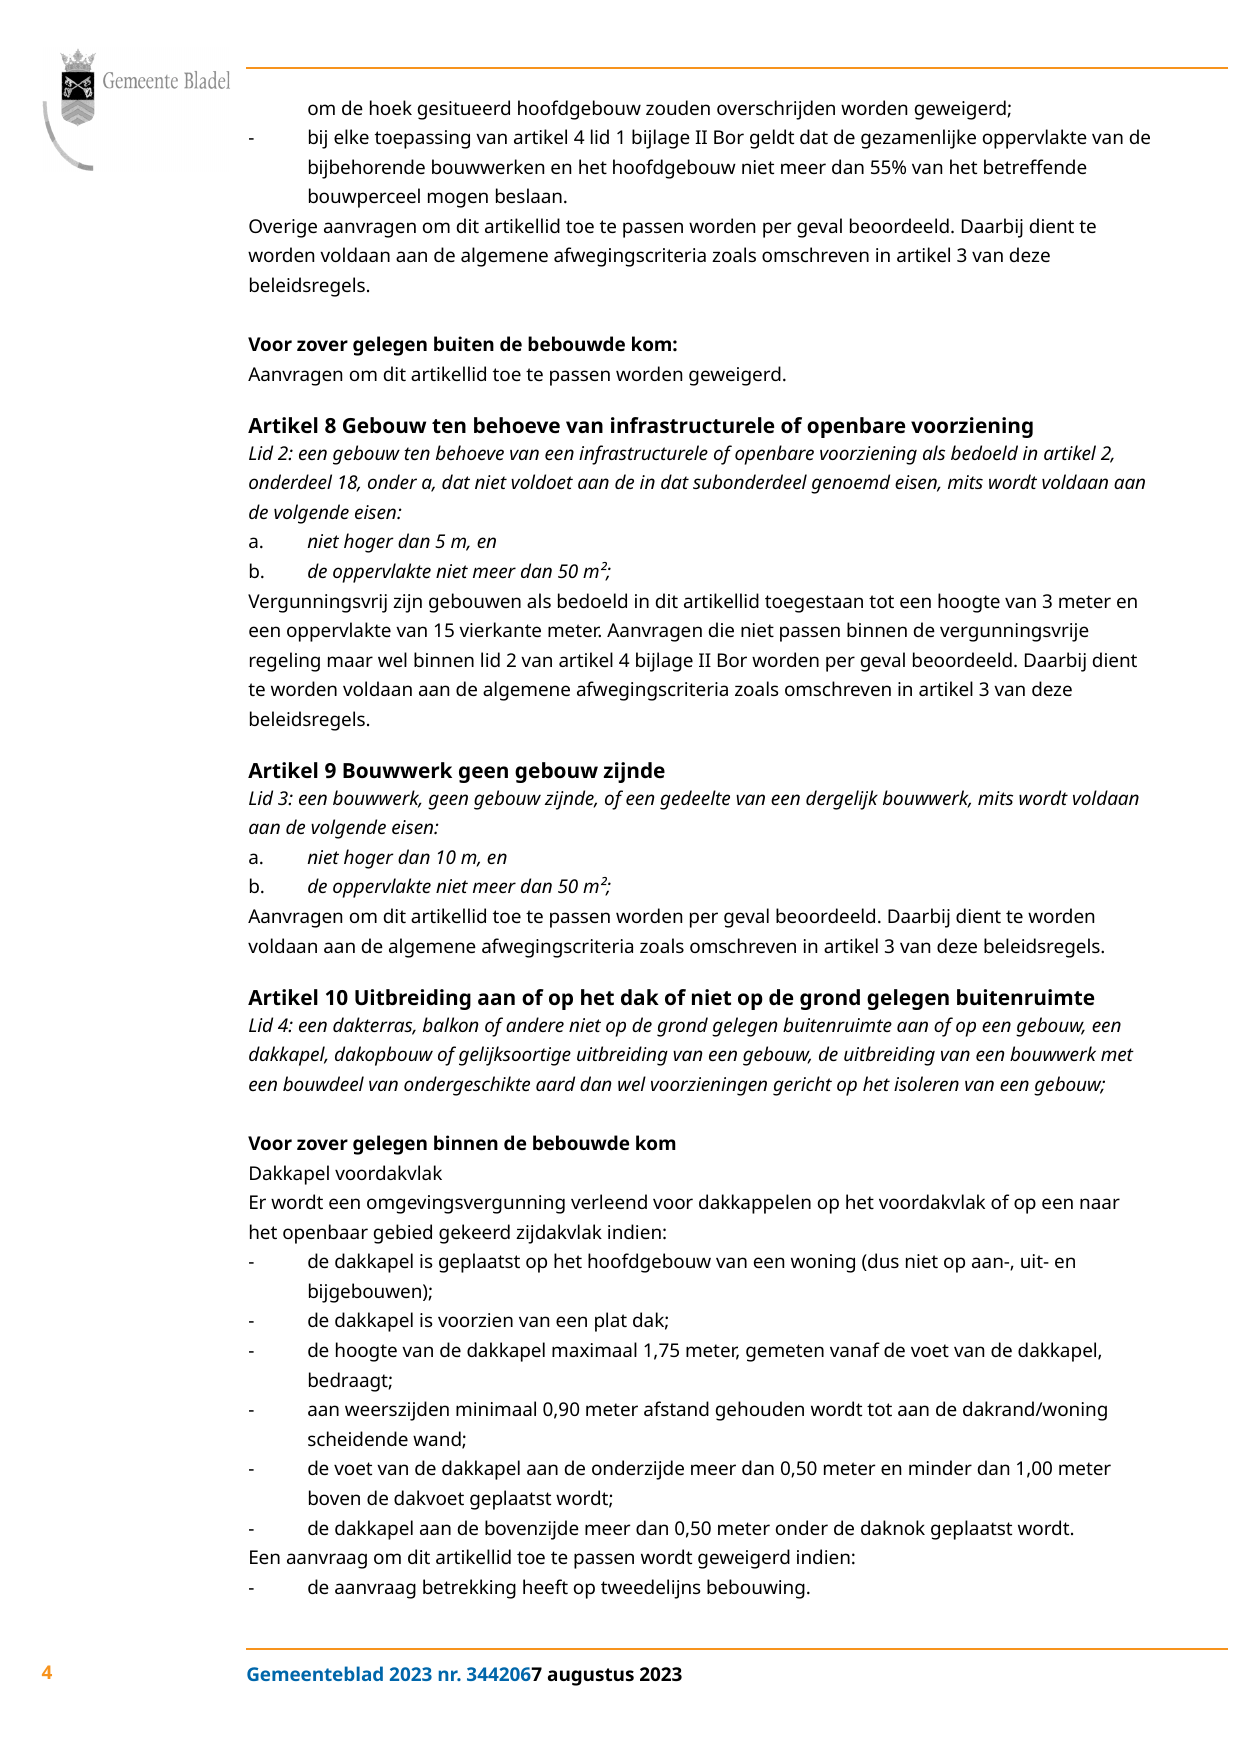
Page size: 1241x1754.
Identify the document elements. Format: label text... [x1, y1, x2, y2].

list de hoogte van de dakkapel maximaal 1,75 meter, gemeten vanaf de voet van de dakkapel, bedraagt; [248, 1337, 1152, 1392]
list bij elke toepassing van artikel 4 lid 1 bijlage II Bor geldt dat de gezamenlijke oppervlakte van de bijbehorende bouwwerken en het hoofdgebouw niet meer dan 55% van het betreffende bouwperceel mogen beslaan. [248, 124, 1152, 209]
text Lid 4: een dakterras, balkon of andere niet op de grond gelegen buitenruimte aan of op een gebouw, een dakkapel, dakopbouw of gelijksoortige uitbreiding van een gebouw, de uitbreiding van een bouwwerk met een bouwdeel van ondergeschikte aard dan wel voorzieningen gericht op het isoleren van een gebouw; [248, 1012, 1152, 1097]
list niet hoger dan 10 m, en [248, 844, 1152, 870]
text Artikel 8 Gebouw ten behoeve van infrastructurele of openbare voorziening [248, 411, 1152, 440]
text Aanvragen om dit artikellid toe te passen worden per geval beoordeeld. Daarbij dient te worden voldaan aan de algemene afwegingscriteria zoals omschreven in artikel 3 van deze beleidsregels. [248, 903, 1152, 959]
list niet hoger dan 5 m, en [248, 529, 1152, 554]
list om de hoek gesitueerd hoofdgebouw zouden overschrijden worden geweigerd; [248, 95, 1152, 121]
list de dakkapel is voorzien van een plat dak; [248, 1308, 1152, 1333]
picture [41, 47, 231, 172]
list de dakkapel aan de bovenzijde meer dan 0,50 meter onder de daknok geplaatst wordt. [248, 1515, 1152, 1540]
text Artikel 10 Uitbreiding aan of op het dak of niet op de grond gelegen buitenruimte [248, 983, 1152, 1012]
text Voor zover gelegen buiten de bebouwde kom: [248, 331, 1152, 357]
list de oppervlakte niet meer dan 50 m²; [248, 874, 1152, 899]
list de aanvraag betrekking heeft op tweedelijns bebouwing. [248, 1574, 1152, 1599]
list de oppervlakte niet meer dan 50 m²; [248, 558, 1152, 584]
text Dakkapel voordakvlak [248, 1160, 1152, 1185]
text Voor zover gelegen binnen de bebouwde kom [248, 1130, 1152, 1156]
text Vergunningsvrij zijn gebouwen als bedoeld in dit artikellid toegestaan tot een hoogte van 3 meter en een oppervlakte van 15 vierkante meter. Aanvragen die niet passen binnen de vergunningsvrije regeling maar wel binnen lid 2 van artikel 4 bijlage II Bor worden per geval beoordeeld. Daarbij dient te worden voldaan aan de algemene afwegingscriteria zoals omschreven in artikel 3 van deze beleidsregels. [248, 588, 1152, 732]
text Lid 3: een bouwwerk, geen gebouw zijnde, of een gedeelte van een dergelijk bouwwerk, mits wordt voldaan aan de volgende eisen: [248, 785, 1152, 840]
list de dakkapel is geplaatst op het hoofdgebouw van een woning (dus niet op aan-, uit- en bijgebouwen); [248, 1248, 1152, 1304]
list aan weerszijden minimaal 0,90 meter afstand gehouden wordt tot aan de dakrand/woning scheidende wand; [248, 1396, 1152, 1452]
text Een aanvraag om dit artikellid toe te passen wordt geweigerd indien: [248, 1544, 1152, 1570]
text Er wordt een omgevingsvergunning verleend voor dakkappelen op het voordakvlak of op een naar het openbaar gebied gekeerd zijdakvlak indien: [248, 1189, 1152, 1244]
text Artikel 9 Bouwwerk geen gebouw zijnde [248, 757, 1152, 785]
text Aanvragen om dit artikellid toe te passen worden geweigerd. [248, 361, 1152, 387]
list de voet van de dakkapel aan de onderzijde meer dan 0,50 meter en minder dan 1,00 meter boven de dakvoet geplaatst wordt; [248, 1456, 1152, 1511]
text Lid 2: een gebouw ten behoeve van een infrastructurele of openbare voorziening als bedoeld in artikel 2, onderdeel 18, onder a, dat niet voldoet aan de in dat subonderdeel genoemd eisen, mits wordt voldaan aan de volgende eisen: [248, 440, 1152, 525]
text Overige aanvragen om dit artikellid toe te passen worden per geval beoordeeld. Daarbij dient te worden voldaan aan de algemene afwegingscriteria zoals omschreven in artikel 3 van deze beleidsregels. [248, 213, 1152, 298]
